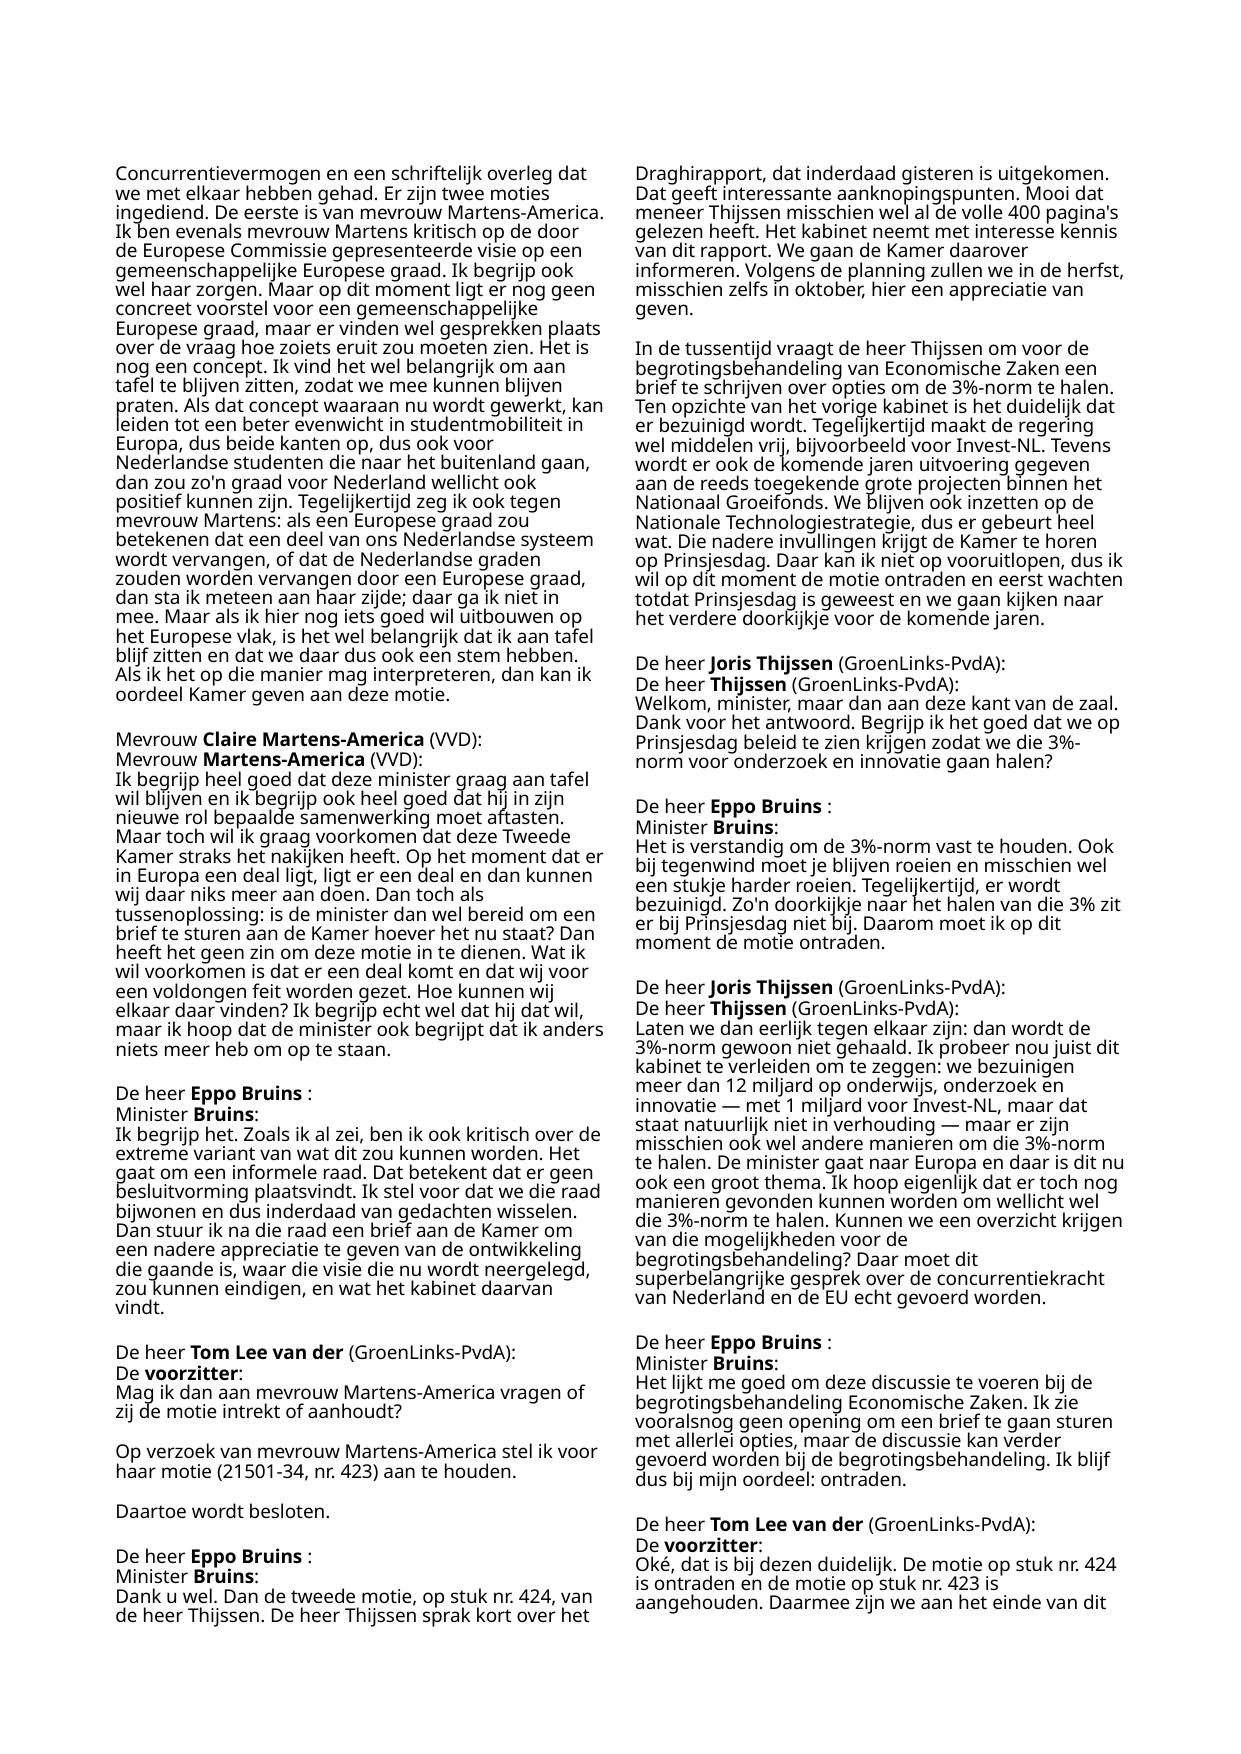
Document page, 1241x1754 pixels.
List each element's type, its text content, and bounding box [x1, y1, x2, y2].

text De heer Joris Thijssen (GroenLinks-PvdA): [635, 974, 1125, 1000]
text De heer Tom Lee van der (GroenLinks-PvdA): [635, 1511, 1125, 1537]
text Minister Bruins: [115, 1568, 605, 1588]
text De heer Eppo Bruins : [115, 1543, 605, 1568]
text Het is verstandig om de 3%-norm vast te houden. Ook bij tegenwind moet je blijven roeien en misschien wel een stukje harder roeien. Tegelijkertijd, er wordt bezuinigd. Zo'n doorkijkje naar het halen van die 3% zit er bij Prinsjesdag niet bij. Daarom moet ik op dit moment de motie ontraden. [635, 838, 1125, 954]
text Mevrouw Martens-America (VVD): [115, 751, 605, 771]
text Welkom, minister, maar dan aan deze kant van de zaal. Dank voor het antwoord. Begrijp ik het goed dat we op Prinsjesdag beleid te zien krijgen zodat we die 3%-norm voor onderzoek en innovatie gaan halen? [635, 695, 1125, 772]
text Minister Bruins: [635, 1355, 1125, 1374]
text De heer Eppo Bruins : [635, 1329, 1125, 1355]
text Draghirapport, dat inderdaad gisteren is uitgekomen. Dat geeft interessante aanknopingspunten. Mooi dat meneer Thijssen misschien wel al de volle 400 pagina's gelezen heeft. Het kabinet neemt met interesse kennis van dit rapport. We gaan de Kamer daarover informeren. Volgens de planning zullen we in de herfst, misschien zelfs in oktober, hier een appreciatie van geven. [635, 165, 1125, 319]
text Ik begrijp het. Zoals ik al zei, ben ik ook kritisch over de extreme variant van wat dit zou kunnen worden. Het gaat om een informele raad. Dat betekent dat er geen besluitvorming plaatsvindt. Ik stel voor dat we die raad bijwonen en dus inderdaad van gedachten wisselen. Dan stuur ik na die raad een brief aan de Kamer om een nadere appreciatie te geven van de ontwikkeling die gaande is, waar die visie die nu wordt neergelegd, zou kunnen eindigen, en wat het kabinet daarvan vindt. [115, 1126, 605, 1318]
text Op verzoek van mevrouw Martens-America stel ik voor haar motie (21501-34, nr. 423) aan te houden. [115, 1443, 605, 1482]
text Mevrouw Claire Martens-America (VVD): [115, 726, 605, 751]
text De voorzitter: [635, 1537, 1125, 1556]
text Dank u wel. Dan de tweede motie, op stuk nr. 424, van de heer Thijssen. De heer Thijssen sprak kort over het [115, 1588, 605, 1626]
text Oké, dat is bij dezen duidelijk. De motie op stuk nr. 424 is ontraden en de motie op stuk nr. 423 is aangehouden. Daarmee zijn we aan het einde van dit [635, 1556, 1125, 1614]
text De heer Thijssen (GroenLinks-PvdA): [635, 676, 1125, 695]
text De heer Joris Thijssen (GroenLinks-PvdA): [635, 650, 1125, 676]
text Mag ik dan aan mevrouw Martens-America vragen of zij de motie intrekt of aanhoudt? [115, 1384, 605, 1423]
text Het lijkt me goed om deze discussie te voeren bij de begrotingsbehandeling Economische Zaken. Ik zie vooralsnog geen opening om een brief te gaan sturen met allerlei opties, maar de discussie kan verder gevoerd worden bij de begrotingsbehandeling. Ik blijf dus bij mijn oordeel: ontraden. [635, 1374, 1125, 1490]
text Minister Bruins: [635, 819, 1125, 838]
text Laten we dan eerlijk tegen elkaar zijn: dan wordt de 3%-norm gewoon niet gehaald. Ik probeer nou juist dit kabinet te verleiden om te zeggen: we bezuinigen meer dan 12 miljard op onderwijs, onderzoek en innovatie — met 1 miljard voor Invest-NL, maar dat staat natuurlijk niet in verhouding — maar er zijn misschien ook wel andere manieren om die 3%-norm te halen. De minister gaat naar Europa en daar is dit nu ook een groot thema. Ik hoop eigenlijk dat er toch nog manieren gevonden kunnen worden om wellicht wel die 3%-norm te halen. Kunnen we een overzicht krijgen van die mogelijkheden voor de begrotingsbehandeling? Daar moet dit superbelangrijke gesprek over de concurrentiekracht van Nederland en de EU echt gevoerd worden. [635, 1019, 1125, 1308]
text De heer Tom Lee van der (GroenLinks-PvdA): [115, 1339, 605, 1365]
text In de tussentijd vraagt de heer Thijssen om voor de begrotingsbehandeling van Economische Zaken een brief te schrijven over opties om de 3%-norm te halen. Ten opzichte van het vorige kabinet is het duidelijk dat er bezuinigd wordt. Tegelijkertijd maakt de regering wel middelen vrij, bijvoorbeeld voor Invest-NL. Tevens wordt er ook de komende jaren uitvoering gegeven aan de reeds toegekende grote projecten binnen het Nationaal Groeifonds. We blijven ook inzetten op de Nationale Technologiestrategie, dus er gebeurt heel wat. Die nadere invullingen krijgt de Kamer te horen op Prinsjesdag. Daar kan ik niet op vooruitlopen, dus ik wil op dit moment de motie ontraden en eerst wachten totdat Prinsjesdag is geweest en we gaan kijken naar het verdere doorkijkje voor de komende jaren. [635, 340, 1125, 629]
text Concurrentievermogen en een schriftelijk overleg dat we met elkaar hebben gehad. Er zijn twee moties ingediend. De eerste is van mevrouw Martens-America. Ik ben evenals mevrouw Martens kritisch op de door de Europese Commissie gepresenteerde visie op een gemeenschappelijke Europese graad. Ik begrijp ook wel haar zorgen. Maar op dit moment ligt er nog geen concreet voorstel voor een gemeenschappelijke Europese graad, maar er vinden wel gesprekken plaats over de vraag hoe zoiets eruit zou moeten zien. Het is nog een concept. Ik vind het wel belangrijk om aan tafel te blijven zitten, zodat we mee kunnen blijven praten. Als dat concept waaraan nu wordt gewerkt, kan leiden tot een beter evenwicht in studentmobiliteit in Europa, dus beide kanten op, dus ook voor Nederlandse studenten die naar het buitenland gaan, dan zou zo'n graad voor Nederland wellicht ook positief kunnen zijn. Tegelijkertijd zeg ik ook tegen mevrouw Martens: als een Europese graad zou betekenen dat een deel van ons Nederlandse systeem wordt vervangen, of dat de Nederlandse graden zouden worden vervangen door een Europese graad, dan sta ik meteen aan haar zijde; daar ga ik niet in mee. Maar als ik hier nog iets goed wil uitbouwen op het Europese vlak, is het wel belangrijk dat ik aan tafel blijf zitten en dat we daar dus ook een stem hebben. Als ik het op die manier mag interpreteren, dan kan ik oordeel Kamer geven aan deze motie. [115, 165, 605, 705]
text De heer Thijssen (GroenLinks-PvdA): [635, 1000, 1125, 1019]
text Daartoe wordt besloten. [115, 1503, 605, 1522]
text Minister Bruins: [115, 1106, 605, 1126]
text De heer Eppo Bruins : [635, 793, 1125, 819]
text De heer Eppo Bruins : [115, 1081, 605, 1106]
text De voorzitter: [115, 1365, 605, 1384]
text Ik begrijp heel goed dat deze minister graag aan tafel wil blijven en ik begrijp ook heel goed dat hij in zijn nieuwe rol bepaalde samenwerking moet aftasten. Maar toch wil ik graag voorkomen dat deze Tweede Kamer straks het nakijken heeft. Op het moment dat er in Europa een deal ligt, ligt er een deal en dan kunnen wij daar niks meer aan doen. Dan toch als tussenoplossing: is de minister dan wel bereid om een brief te sturen aan de Kamer hoever het nu staat? Dan heeft het geen zin om deze motie in te dienen. Wat ik wil voorkomen is dat er een deal komt en dat wij voor een voldongen feit worden gezet. Hoe kunnen wij elkaar daar vinden? Ik begrijp echt wel dat hij dat wil, maar ik hoop dat de minister ook begrijpt dat ik anders niets meer heb om op te staan. [115, 771, 605, 1060]
